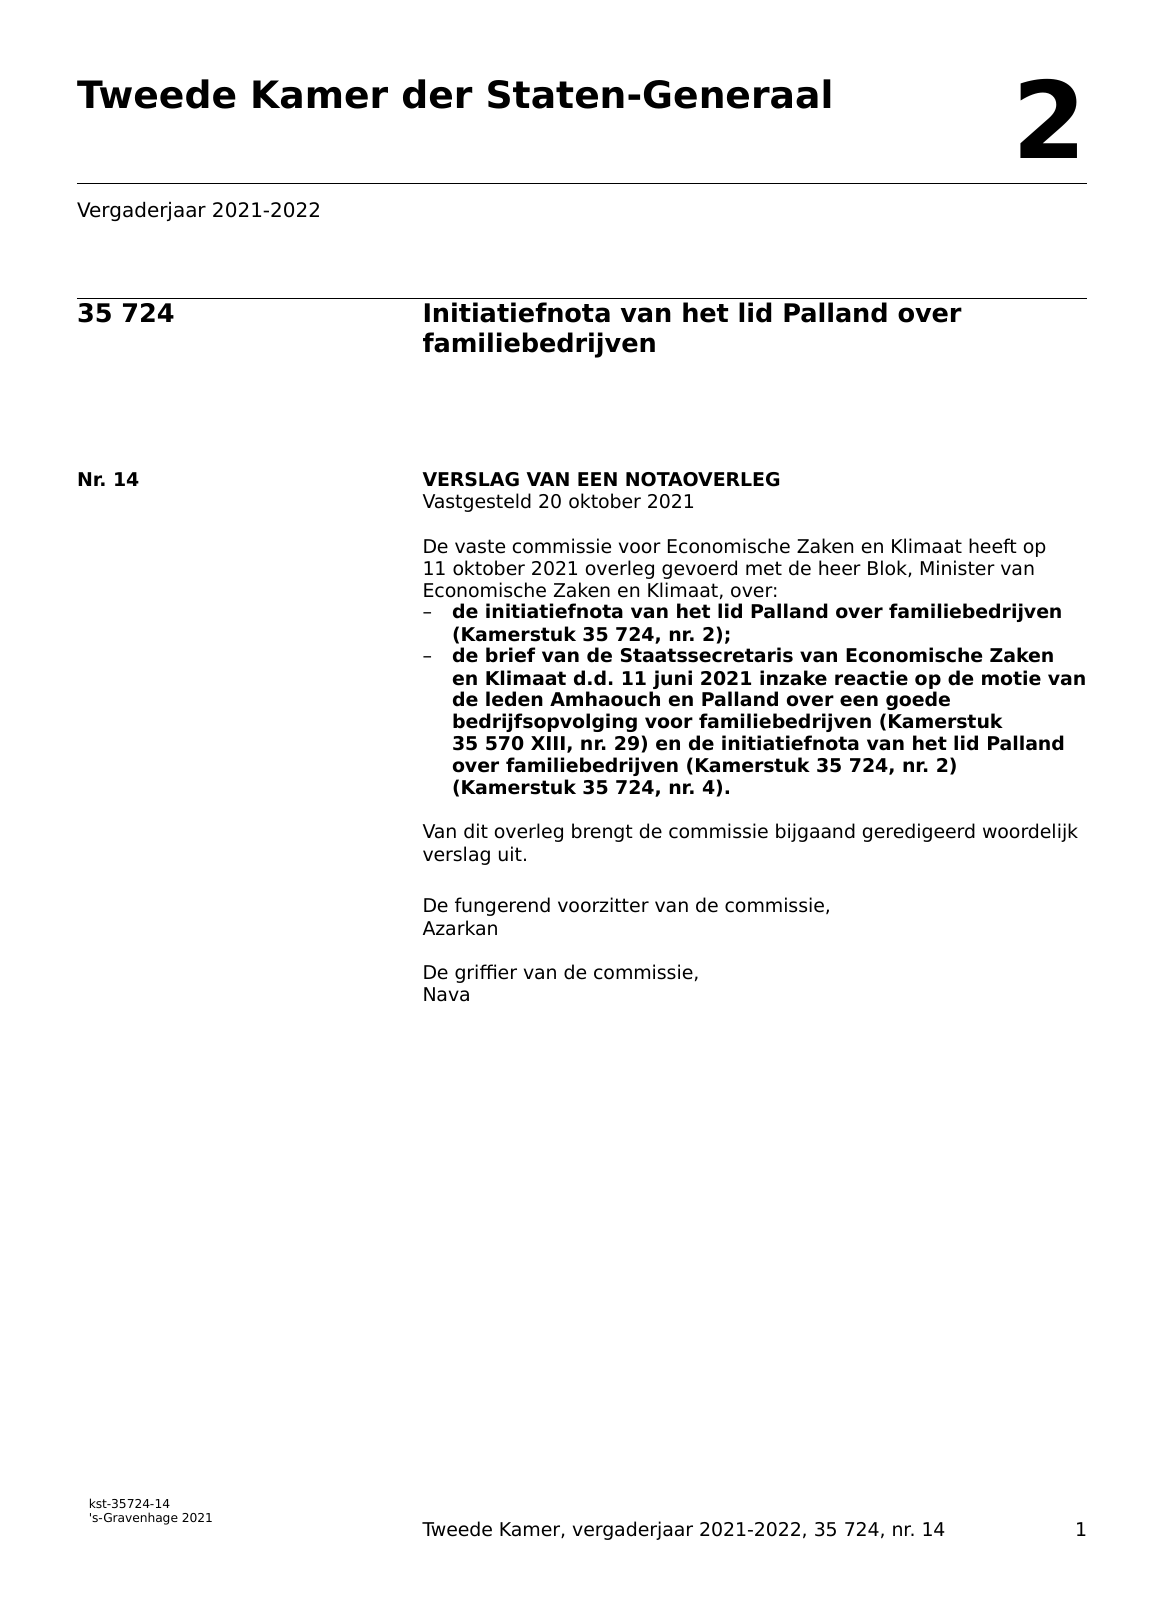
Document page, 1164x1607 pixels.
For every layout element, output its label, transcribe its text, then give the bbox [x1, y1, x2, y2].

text Vastgesteld 20 oktober 2021 [422, 491, 1087, 513]
table_header Tweede Kamer der Staten-Generaal [77, 59, 886, 183]
text – de initiatiefnota van het lid Palland over familiebedrijven (Kamerstuk 35 724, nr. 2); [422, 601, 1087, 645]
text kst-35724-14 [88, 1497, 323, 1511]
text De griffier van de commissie, Nava [422, 962, 1087, 1006]
text – de brief van de Staatssecretaris van Economische Zaken en Klimaat d.d. 11 juni 2021 inzake reactie op de motie van de leden Amhaouch en Palland over een goede bedrijfsopvolging voor familiebedrijven (Kamerstuk 35 570 XIII, nr. 29) en de initiatiefnota van het lid Palland over familiebedrijven (Kamerstuk 35 724, nr. 2) (Kamerstuk 35 724, nr. 4). [422, 645, 1087, 799]
subtitle 35 724 Initiatiefnota van het lid Palland over familiebedrijven [77, 299, 1087, 358]
text Van dit overleg brengt de commissie bijgaand geredigeerd woordelijk verslag uit. [422, 821, 1087, 865]
text De fungerend voorzitter van de commissie, Azarkan [422, 895, 1087, 939]
subtitle Nr. 14 VERSLAG VAN EEN NOTAOVERLEG [77, 469, 1087, 491]
table_header 2 [886, 59, 1087, 183]
text 's-Gravenhage 2021 [88, 1511, 323, 1525]
text De vaste commissie voor Economische Zaken en Klimaat heeft op 11 oktober 2021 overleg gevoerd met de heer Blok, Minister van Economische Zaken en Klimaat, over: [422, 536, 1087, 601]
table_cell Vergaderjaar 2021-2022 [77, 184, 1087, 298]
